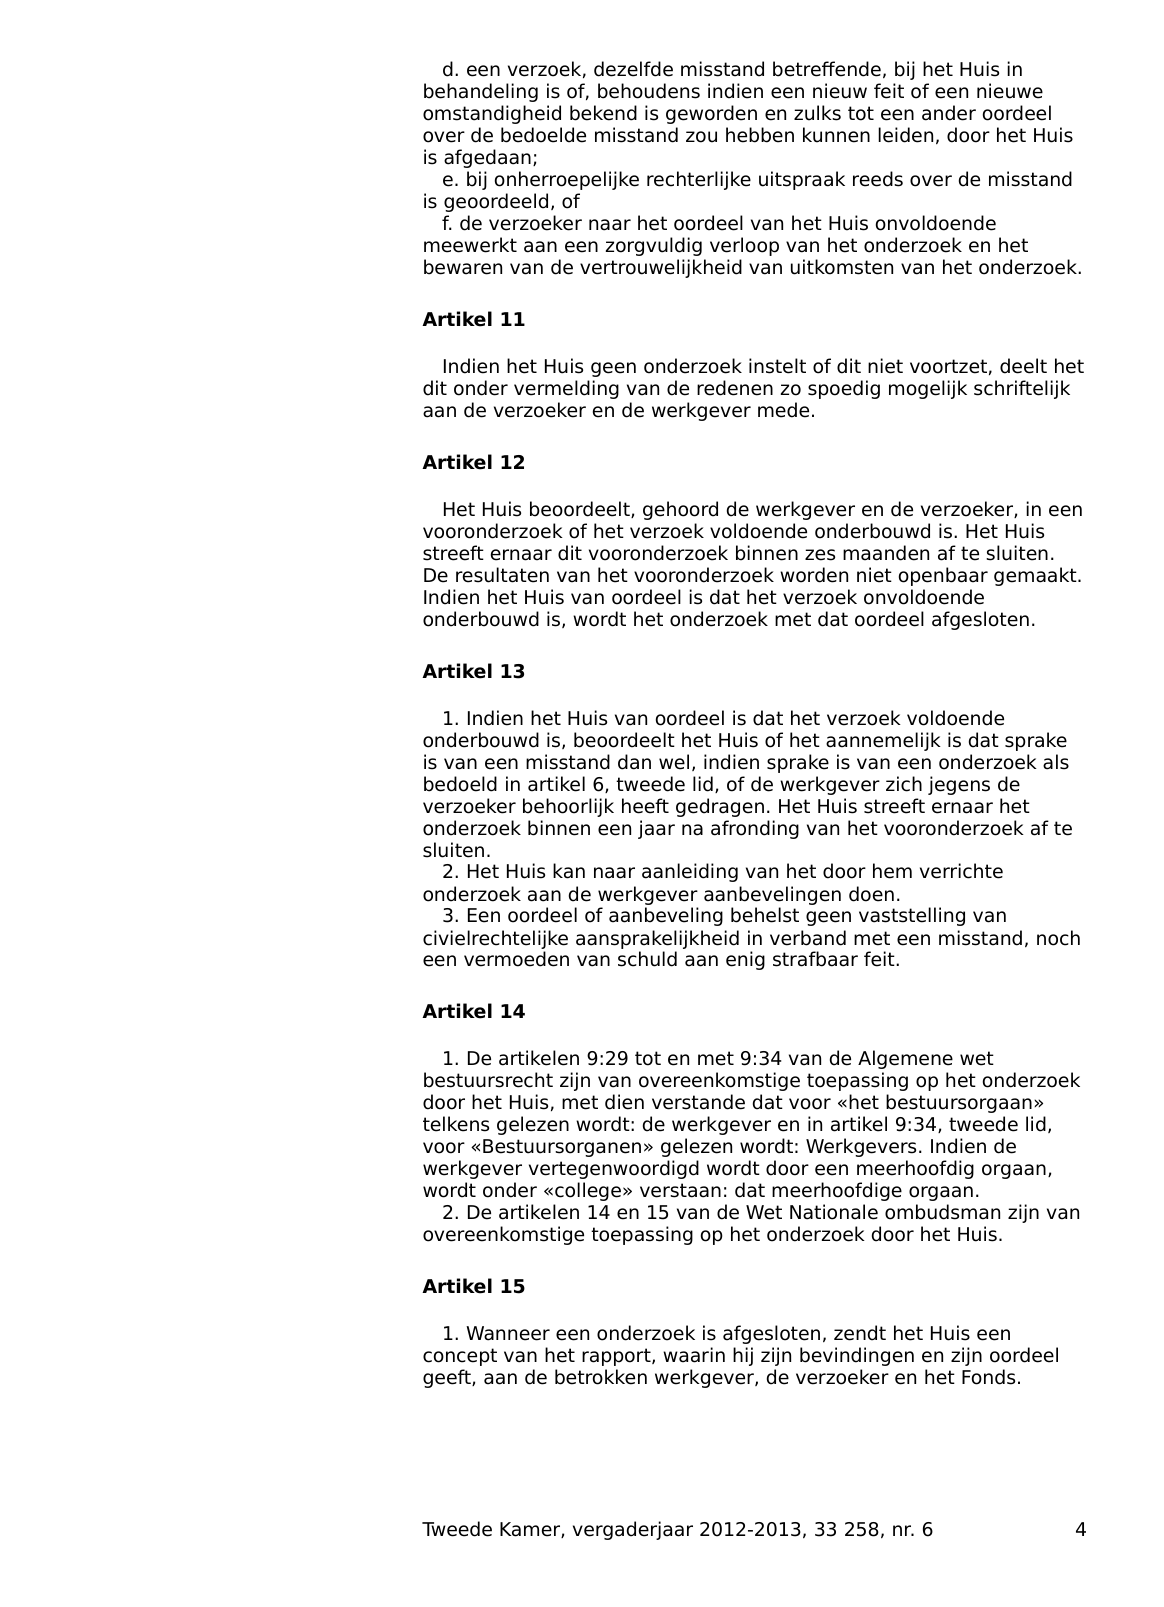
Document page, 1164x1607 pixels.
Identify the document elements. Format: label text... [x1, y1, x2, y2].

subtitle Artikel 15 [422, 1276, 1087, 1298]
subtitle Artikel 13 [422, 661, 1087, 683]
text f. de verzoeker naar het oordeel van het Huis onvoldoende meewerkt aan een zorgvuldig verloop van het onderzoek en het bewaren van de vertrouwelijkheid van uitkomsten van het onderzoek. [422, 213, 1087, 279]
text 1. Indien het Huis van oordeel is dat het verzoek voldoende onderbouwd is, beoordeelt het Huis of het aannemelijk is dat sprake is van een misstand dan wel, indien sprake is van een onderzoek als bedoeld in artikel 6, tweede lid, of de werkgever zich jegens de verzoeker behoorlijk heeft gedragen. Het Huis streeft ernaar het onderzoek binnen een jaar na afronding van het vooronderzoek af te sluiten. [422, 708, 1087, 861]
subtitle Artikel 14 [422, 1001, 1087, 1023]
text 2. De artikelen 14 en 15 van de Wet Nationale ombudsman zijn van overeenkomstige toepassing op het onderzoek door het Huis. [422, 1202, 1087, 1246]
text Indien het Huis geen onderzoek instelt of dit niet voortzet, deelt het dit onder vermelding van de redenen zo spoedig mogelijk schriftelijk aan de verzoeker en de werkgever mede. [422, 356, 1087, 422]
text d. een verzoek, dezelfde misstand betreffende, bij het Huis in behandeling is of, behoudens indien een nieuw feit of een nieuwe omstandigheid bekend is geworden en zulks tot een ander oordeel over de bedoelde misstand zou hebben kunnen leiden, door het Huis is afgedaan; [422, 59, 1087, 169]
text 2. Het Huis kan naar aanleiding van het door hem verrichte onderzoek aan de werkgever aanbevelingen doen. [422, 861, 1087, 905]
subtitle Artikel 12 [422, 452, 1087, 474]
text e. bij onherroepelijke rechterlijke uitspraak reeds over de misstand is geoordeeld, of [422, 169, 1087, 213]
text 1. Wanneer een onderzoek is afgesloten, zendt het Huis een concept van het rapport, waarin hij zijn bevindingen en zijn oordeel geeft, aan de betrokken werkgever, de verzoeker en het Fonds. [422, 1323, 1087, 1389]
text Het Huis beoordeelt, gehoord de werkgever en de verzoeker, in een vooronderzoek of het verzoek voldoende onderbouwd is. Het Huis streeft ernaar dit vooronderzoek binnen zes maanden af te sluiten. De resultaten van het vooronderzoek worden niet openbaar gemaakt. Indien het Huis van oordeel is dat het verzoek onvoldoende onderbouwd is, wordt het onderzoek met dat oordeel afgesloten. [422, 499, 1087, 631]
subtitle Artikel 11 [422, 309, 1087, 331]
text 3. Een oordeel of aanbeveling behelst geen vaststelling van civielrechtelijke aansprakelijkheid in verband met een misstand, noch een vermoeden van schuld aan enig strafbaar feit. [422, 905, 1087, 971]
text 1. De artikelen 9:29 tot en met 9:34 van de Algemene wet bestuursrecht zijn van overeenkomstige toepassing op het onderzoek door het Huis, met dien verstande dat voor «het bestuursorgaan» telkens gelezen wordt: de werkgever en in artikel 9:34, tweede lid, voor «Bestuursorganen» gelezen wordt: Werkgevers. Indien de werkgever vertegenwoordigd wordt door een meerhoofdig orgaan, wordt onder «college» verstaan: dat meerhoofdige orgaan. [422, 1048, 1087, 1202]
